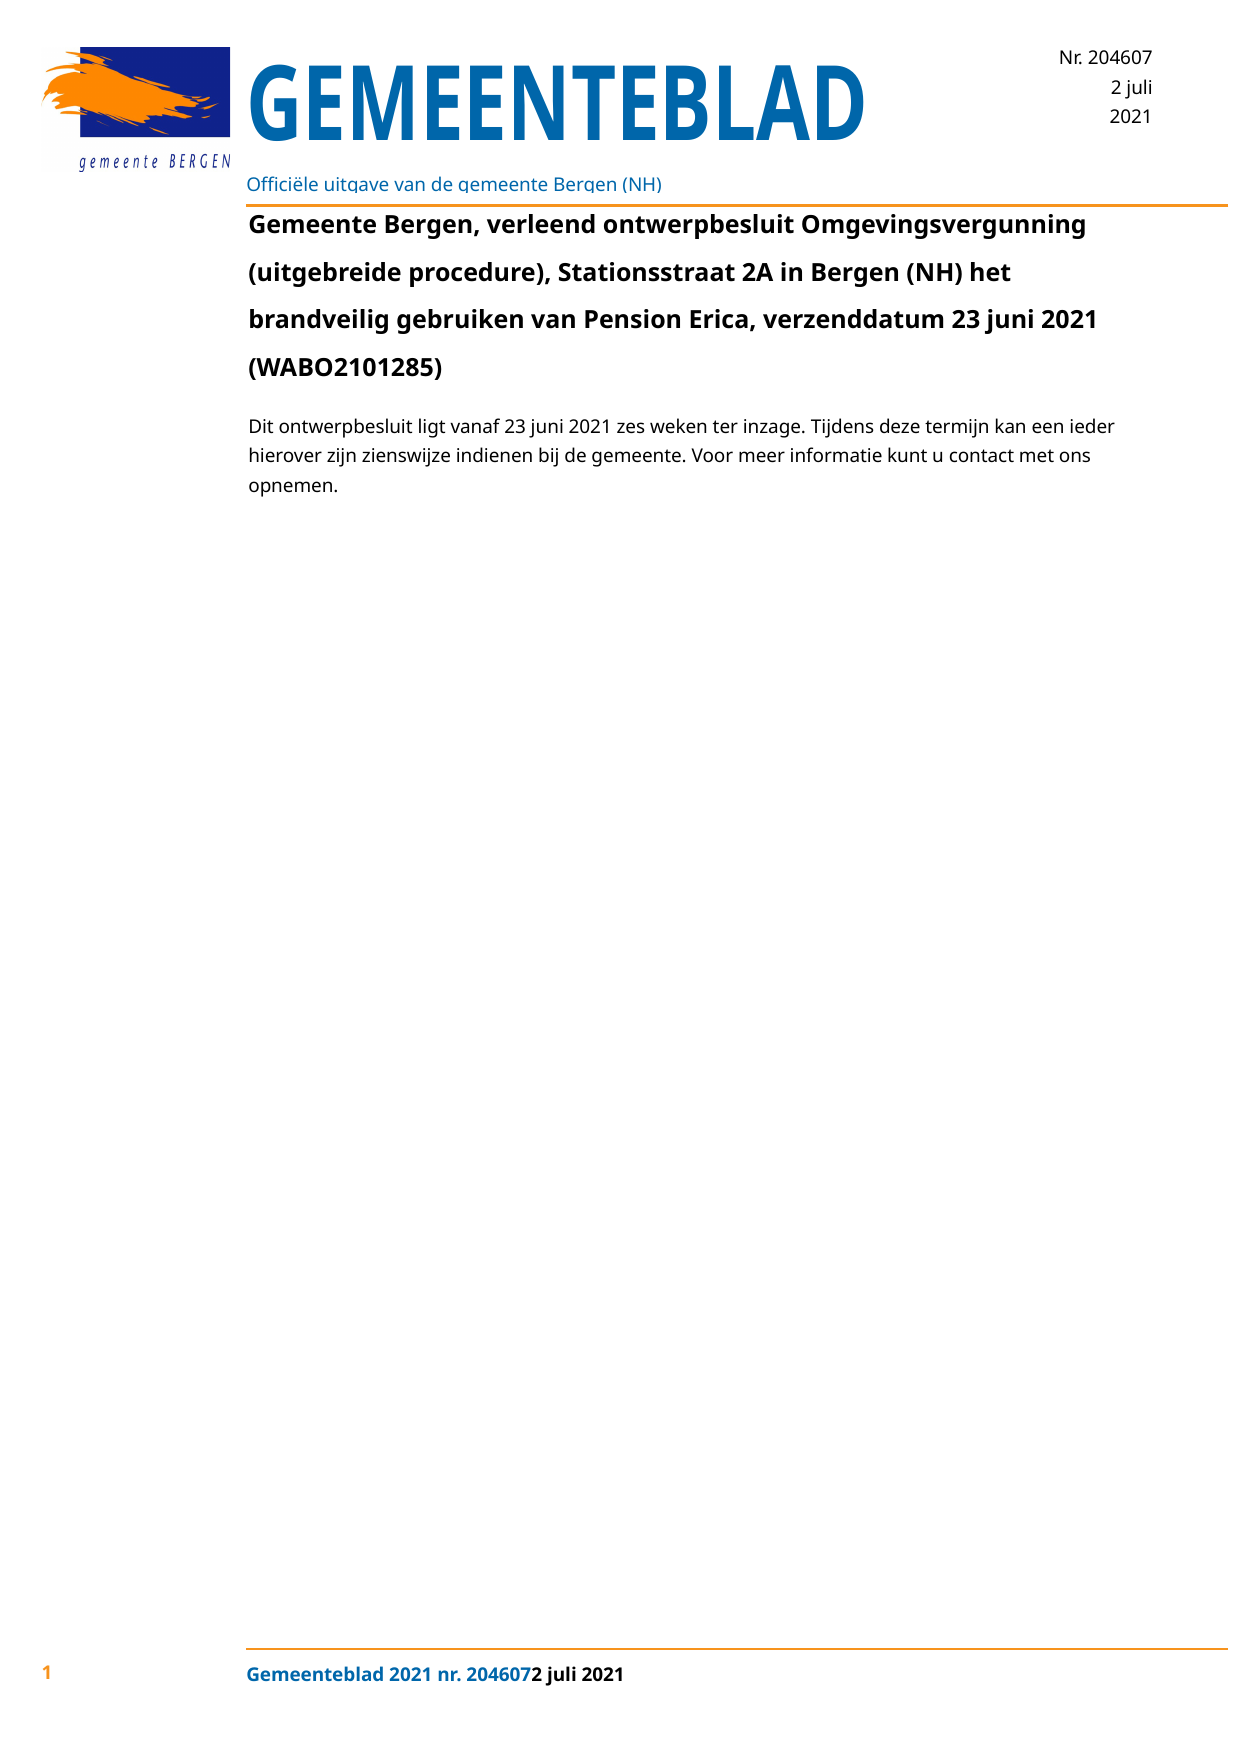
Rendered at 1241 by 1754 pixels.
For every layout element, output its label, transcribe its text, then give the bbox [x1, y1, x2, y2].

text Gemeente Bergen, verleend ontwerpbesluit Omgevingsvergunning (uitgebreide procedure), Stationsstraat 2A in Bergen (NH) het brandveilig gebruiken van Pension Erica, verzenddatum 23 juni 2021 (WABO2101285) [248, 207, 1152, 384]
text Dit ontwerpbesluit ligt vanaf 23 juni 2021 zes weken ter inzage. Tijdens deze termijn kan een ieder hierover zijn zienswijze indienen bij de gemeente. Voor meer informatie kunt u contact met ons opnemen. [248, 413, 1152, 498]
picture [41, 47, 231, 172]
